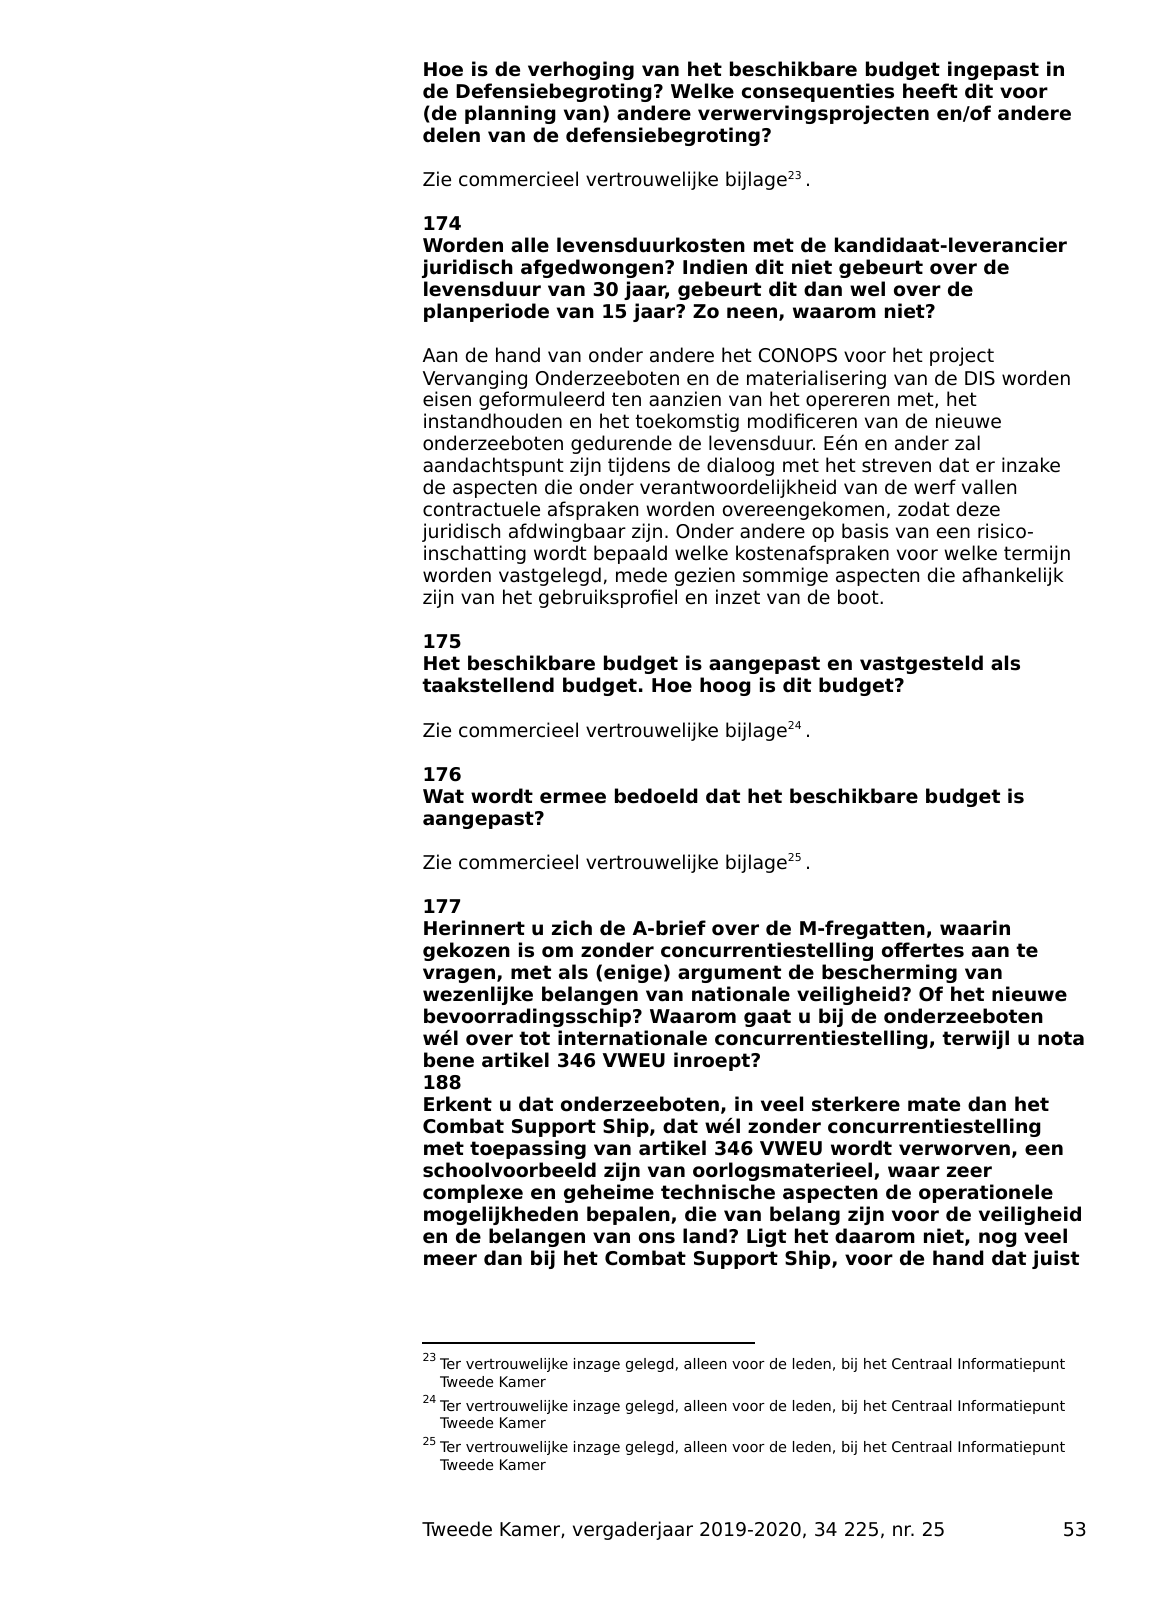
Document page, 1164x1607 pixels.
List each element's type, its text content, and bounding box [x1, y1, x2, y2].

text Ter vertrouwelijke inzage gelegd, alleen voor de leden, bij het Centraal Informatiepunt Tweede Kamer [422, 1352, 1087, 1391]
text Hoe is de verhoging van het beschikbare budget ingepast in de Defensiebegroting? Welke consequenties heeft dit voor (de planning van) andere verwervingsprojecten en/of andere delen van de defensiebegroting? [422, 59, 1087, 147]
text Erkent u dat onderzeeboten, in veel sterkere mate dan het Combat Support Ship, dat wél zonder concurrentiestelling met toepassing van artikel 346 VWEU wordt verworven, een schoolvoorbeeld zijn van oorlogsmaterieel, waar zeer complexe en geheime technische aspecten de operationele mogelijkheden bepalen, die van belang zijn voor de veiligheid en de belangen van ons land? Ligt het daarom niet, nog veel meer dan bij het Combat Support Ship, voor de hand dat juist [422, 1094, 1087, 1269]
text Zie commercieel vertrouwelijke bijlage. [422, 169, 1087, 191]
text 175 [422, 631, 1087, 653]
text Ter vertrouwelijke inzage gelegd, alleen voor de leden, bij het Centraal Informatiepunt Tweede Kamer [422, 1435, 1087, 1474]
text Aan de hand van onder andere het CONOPS voor het project Vervanging Onderzeeboten en de materialisering van de DIS worden eisen geformuleerd ten aanzien van het opereren met, het instandhouden en het toekomstig modificeren van de nieuwe onderzeeboten gedurende de levensduur. Eén en ander zal aandachtspunt zijn tijdens de dialoog met het streven dat er inzake de aspecten die onder verantwoordelijkheid van de werf vallen contractuele afspraken worden overeengekomen, zodat deze juridisch afdwingbaar zijn. Onder andere op basis van een risico-inschatting wordt bepaald welke kostenafspraken voor welke termijn worden vastgelegd, mede gezien sommige aspecten die afhankelijk zijn van het gebruiksprofiel en inzet van de boot. [422, 345, 1087, 609]
text Worden alle levensduurkosten met de kandidaat-leverancier juridisch afgedwongen? Indien dit niet gebeurt over de levensduur van 30 jaar, gebeurt dit dan wel over de planperiode van 15 jaar? Zo neen, waarom niet? [422, 235, 1087, 323]
text 188 [422, 1072, 1087, 1094]
text 176 [422, 764, 1087, 786]
text Zie commercieel vertrouwelijke bijlage. [422, 719, 1087, 741]
text Het beschikbare budget is aangepast en vastgesteld als taakstellend budget. Hoe hoog is dit budget? [422, 653, 1087, 697]
text Wat wordt ermee bedoeld dat het beschikbare budget is aangepast? [422, 786, 1087, 829]
text Zie commercieel vertrouwelijke bijlage. [422, 852, 1087, 874]
text Ter vertrouwelijke inzage gelegd, alleen voor de leden, bij het Centraal Informatiepunt Tweede Kamer [422, 1393, 1087, 1432]
text 174 [422, 213, 1087, 235]
text 177 [422, 896, 1087, 918]
text Herinnert u zich de A-brief over de M-fregatten, waarin gekozen is om zonder concurrentiestelling offertes aan te vragen, met als (enige) argument de bescherming van wezenlijke belangen van nationale veiligheid? Of het nieuwe bevoorradingsschip? Waarom gaat u bij de onderzeeboten wél over tot internationale concurrentiestelling, terwijl u nota bene artikel 346 VWEU inroept? [422, 918, 1087, 1072]
